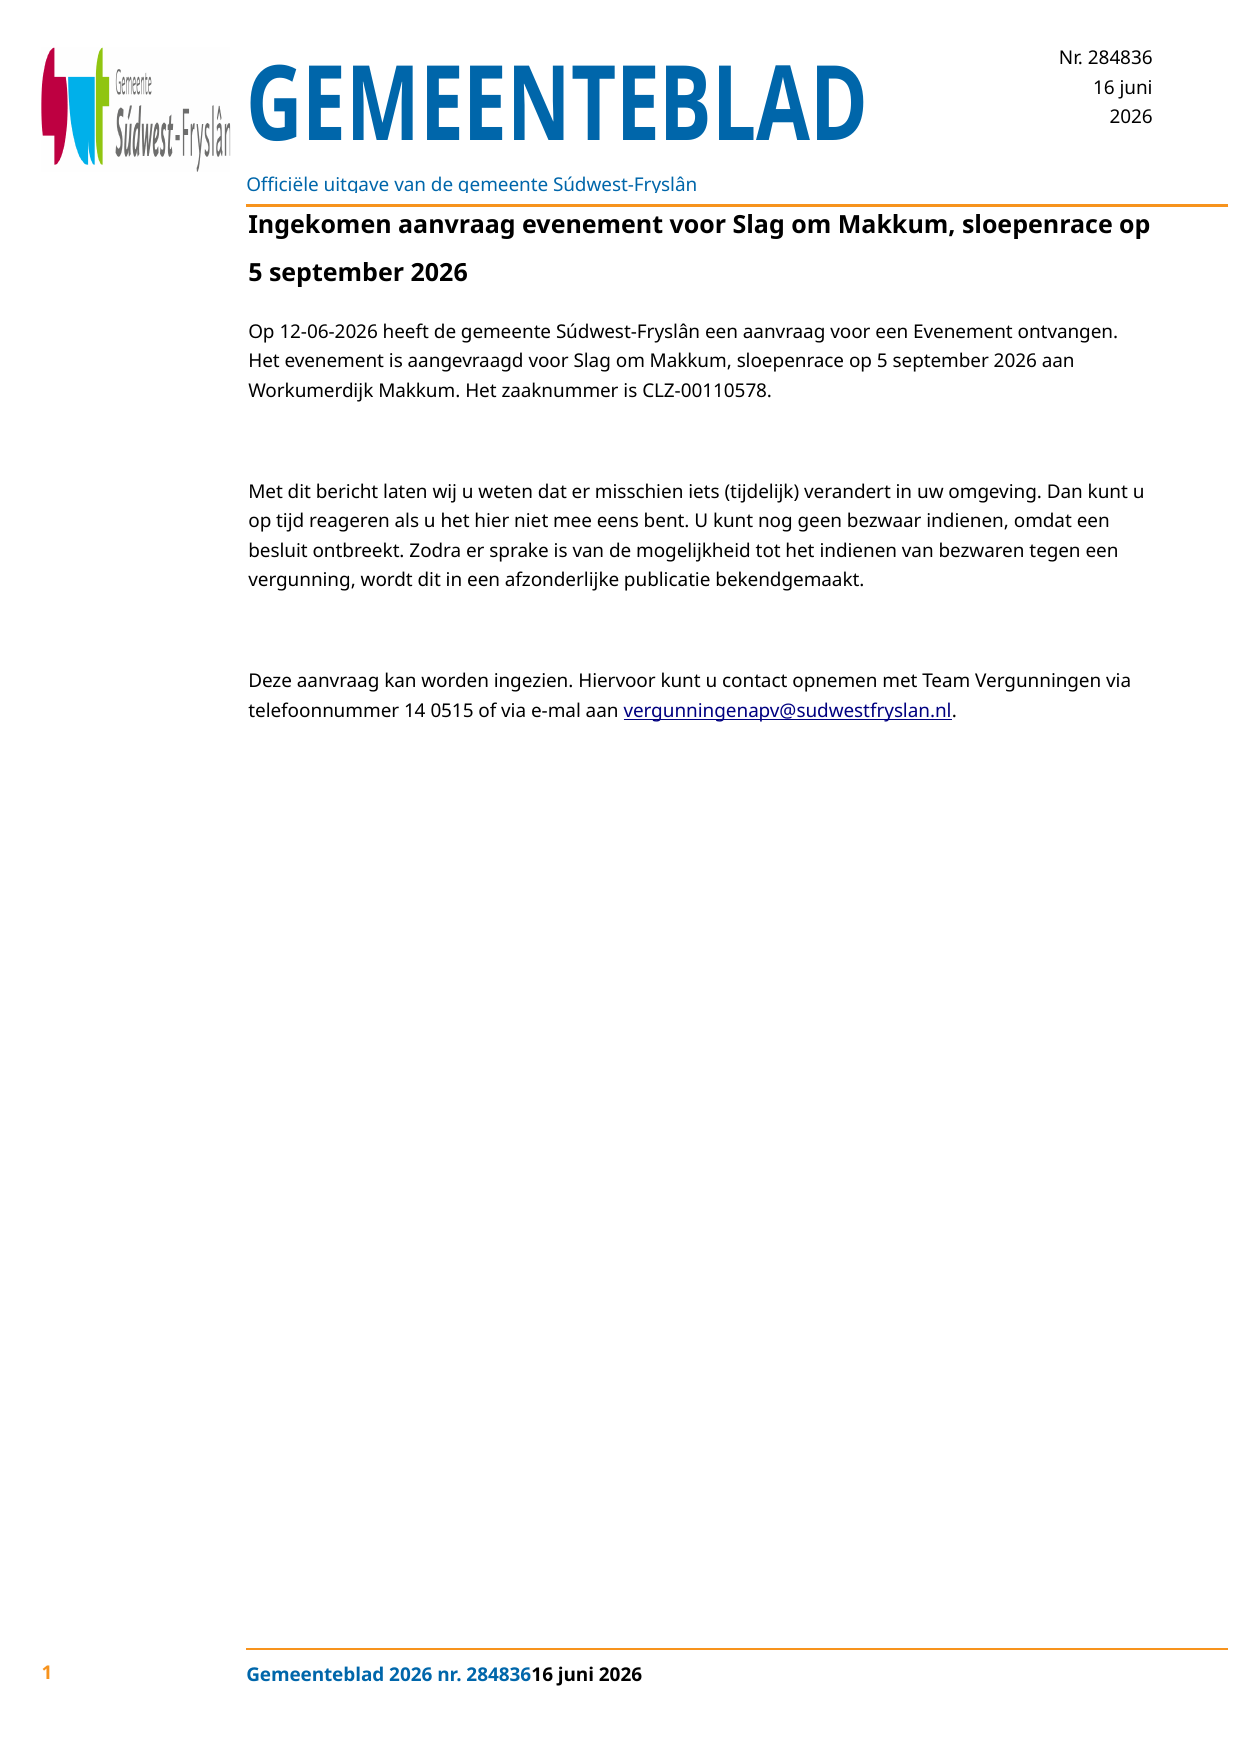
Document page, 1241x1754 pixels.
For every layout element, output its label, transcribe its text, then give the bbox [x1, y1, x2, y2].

text Op 12-06-2026 heeft de gemeente Súdwest-Fryslân een aanvraag voor een Evenement ontvangen. Het evenement is aangevraagd voor Slag om Makkum, sloepenrace op 5 september 2026 aan Workumerdijk Makkum. Het zaaknummer is CLZ-00110578. [248, 318, 1152, 403]
text Deze aanvraag kan worden ingezien. Hiervoor kunt u contact opnemen met Team Vergunningen via telefoonnummer 14 0515 of via e-mal aan vergunningenapv@sudwestfryslan.nl. [248, 667, 1152, 723]
text Met dit bericht laten wij u weten dat er misschien iets (tijdelijk) verandert in uw omgeving. Dan kunt u op tijd reageren als u het hier niet mee eens bent. U kunt nog geen bezwaar indienen, omdat een besluit ontbreekt. Zodra er sprake is van de mogelijkheid tot het indienen van bezwaren tegen een vergunning, wordt dit in een afzonderlijke publicatie bekendgemaakt. [248, 478, 1152, 592]
picture [41, 47, 231, 172]
text Ingekomen aanvraag evenement voor Slag om Makkum, sloepenrace op 5 september 2026 [248, 207, 1152, 288]
